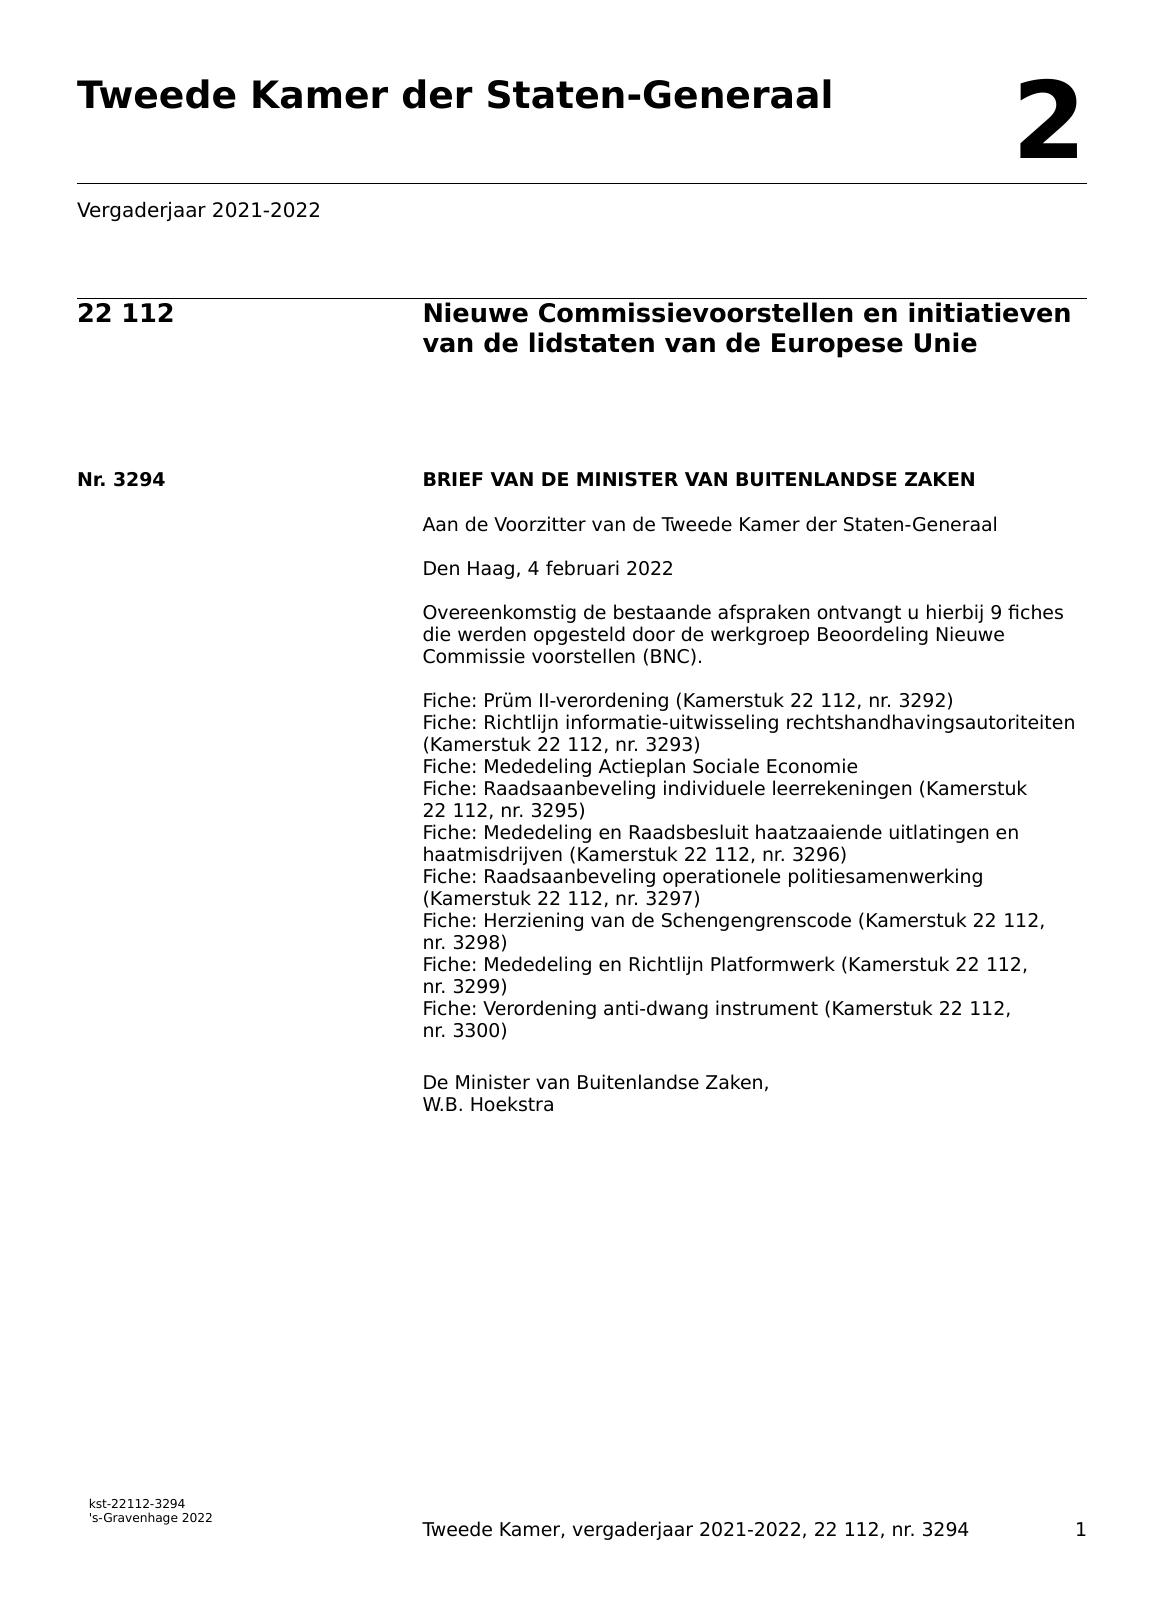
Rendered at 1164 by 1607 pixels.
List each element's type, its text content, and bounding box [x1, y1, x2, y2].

text 's-Gravenhage 2022 [88, 1511, 323, 1525]
text Den Haag, 4 februari 2022 [422, 558, 1087, 580]
text Fiche: Prüm II-verordening (Kamerstuk 22 112, nr. 3292) [422, 690, 1087, 712]
text Overeenkomstig de bestaande afspraken ontvangt u hierbij 9 fiches die werden opgesteld door de werkgroep Beoordeling Nieuwe Commissie voorstellen (BNC). [422, 602, 1087, 668]
text Aan de Voorzitter van de Tweede Kamer der Staten-Generaal [422, 513, 1087, 536]
text Fiche: Richtlijn informatie-uitwisseling rechtshandhavingsautoriteiten (Kamerstuk 22 112, nr. 3293) [422, 712, 1087, 756]
table_header Tweede Kamer der Staten-Generaal [77, 59, 886, 183]
text De Minister van Buitenlandse Zaken, W.B. Hoekstra [422, 1072, 1087, 1116]
text kst-22112-3294 [88, 1497, 323, 1511]
text Fiche: Raadsaanbeveling individuele leerrekeningen (Kamerstuk 22 112, nr. 3295) [422, 778, 1087, 822]
text Fiche: Mededeling en Raadsbesluit haatzaaiende uitlatingen en haatmisdrijven (Kamerstuk 22 112, nr. 3296) [422, 822, 1087, 866]
text Fiche: Mededeling Actieplan Sociale Economie [422, 756, 1087, 778]
text Fiche: Herziening van de Schengengrenscode (Kamerstuk 22 112, nr. 3298) [422, 910, 1087, 954]
text Fiche: Raadsaanbeveling operationele politiesamenwerking (Kamerstuk 22 112, nr. 3297) [422, 866, 1087, 910]
table_cell Vergaderjaar 2021-2022 [77, 184, 1087, 298]
table_header 2 [886, 59, 1087, 183]
subtitle Nr. 3294 BRIEF VAN DE MINISTER VAN BUITENLANDSE ZAKEN [77, 469, 1087, 491]
text Fiche: Mededeling en Richtlijn Platformwerk (Kamerstuk 22 112, nr. 3299) [422, 954, 1087, 998]
subtitle 22 112 Nieuwe Commissievoorstellen en initiatieven van de lidstaten van de Europese Unie [77, 299, 1087, 358]
text Fiche: Verordening anti-dwang instrument (Kamerstuk 22 112, nr. 3300) [422, 998, 1087, 1042]
